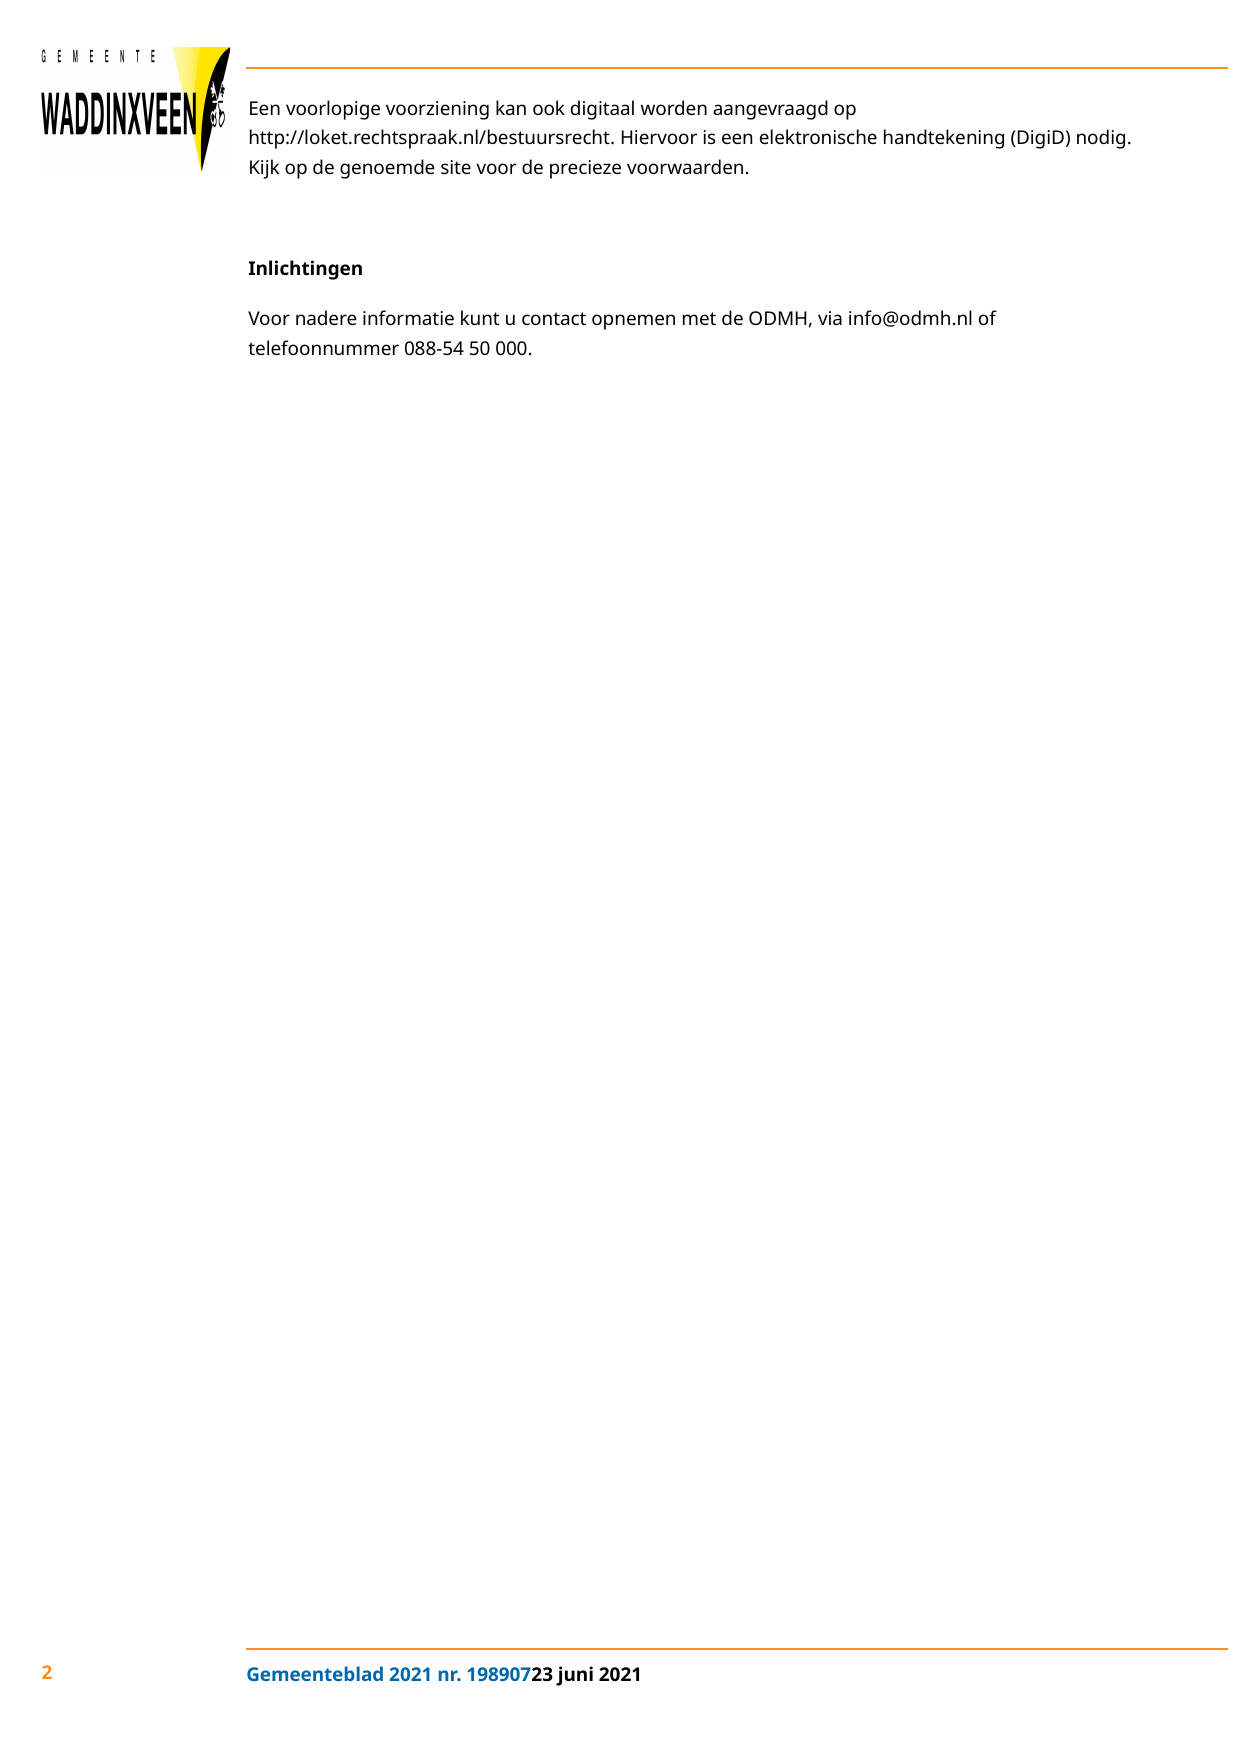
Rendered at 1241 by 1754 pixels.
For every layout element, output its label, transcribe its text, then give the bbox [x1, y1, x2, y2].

text Een voorlopige voorziening kan ook digitaal worden aangevraagd op http://loket.rechtspraak.nl/bestuursrecht. Hiervoor is een elektronische handtekening (DigiD) nodig. Kijk op de genoemde site voor de precieze voorwaarden. [248, 95, 1152, 180]
text Voor nadere informatie kunt u contact opnemen met de ODMH, via info@odmh.nl of telefoonnummer 088-54 50 000. [248, 305, 1152, 361]
picture [41, 47, 231, 172]
text Inlichtingen [248, 255, 1152, 281]
